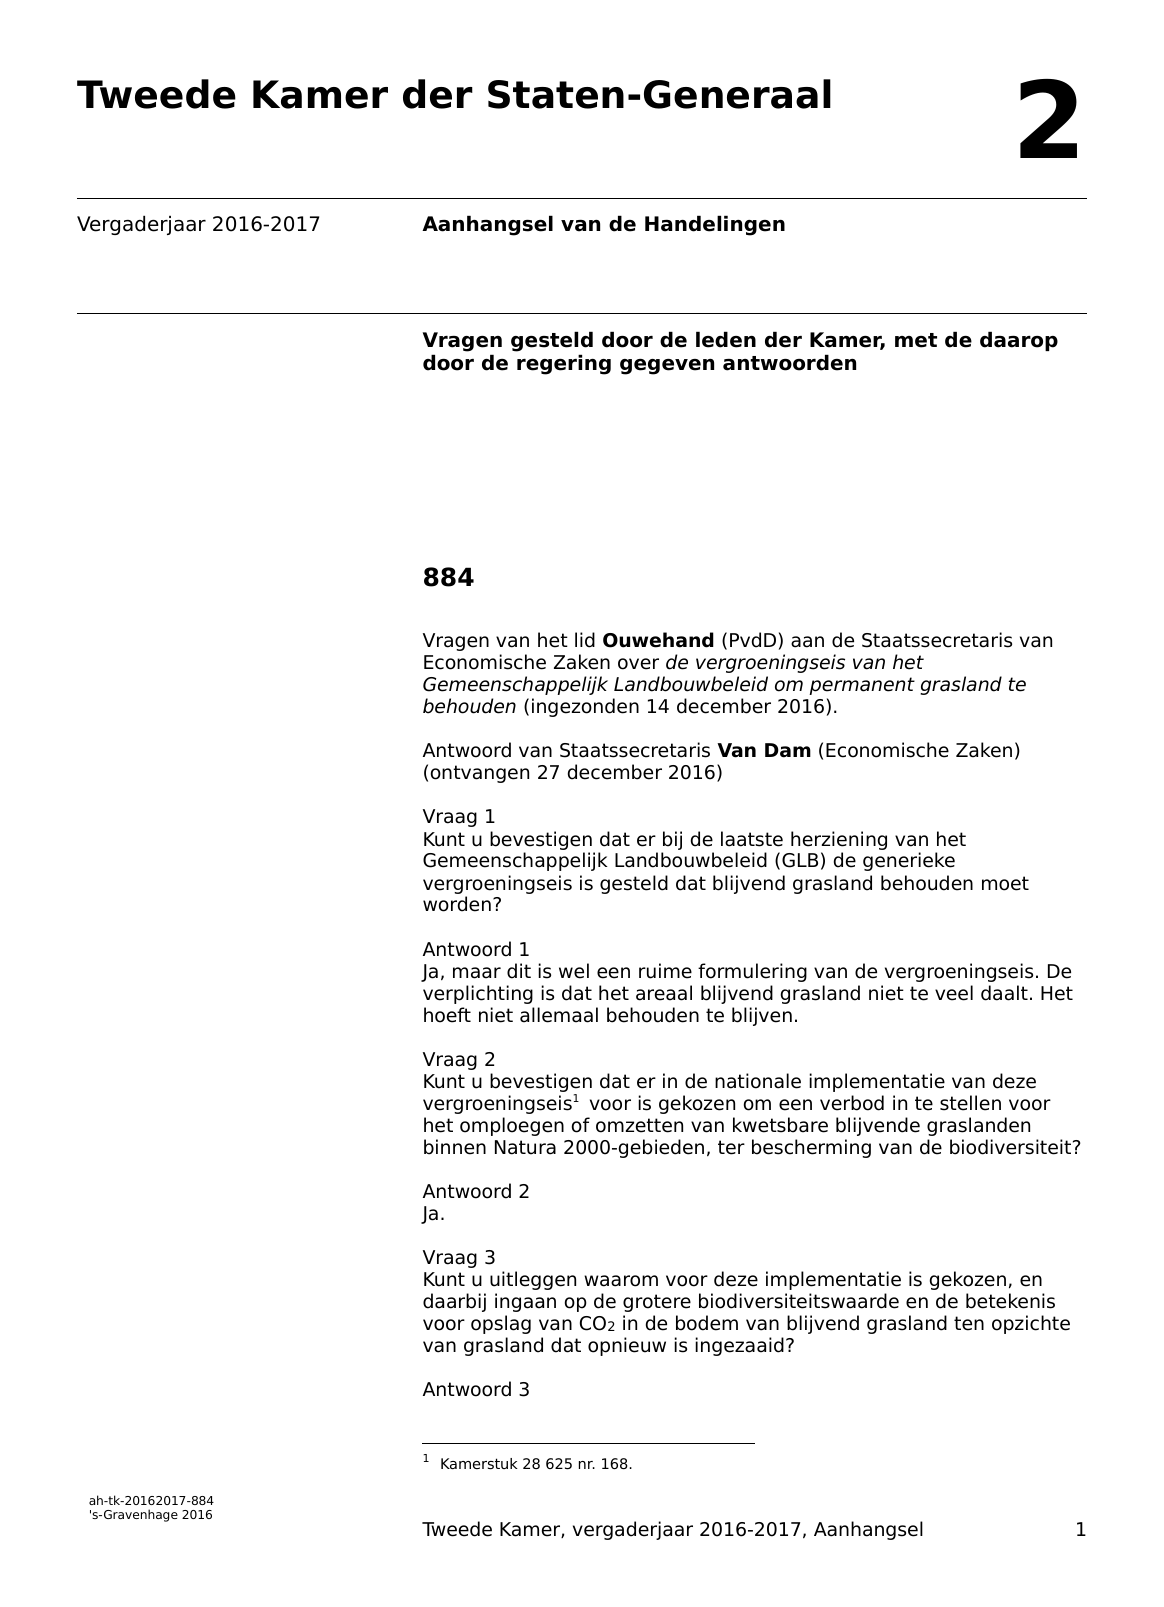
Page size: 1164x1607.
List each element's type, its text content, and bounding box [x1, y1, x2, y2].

table_header 2 [886, 59, 1087, 198]
text Vraag 3 [422, 1247, 1087, 1269]
text ah-tk-20162017-884 [88, 1494, 323, 1508]
text Antwoord van Staatssecretaris Van Dam (Economische Zaken) (ontvangen 27 december 2016) [422, 740, 1087, 784]
text 's-Gravenhage 2016 [88, 1508, 323, 1522]
text Ja, maar dit is wel een ruime formulering van de vergroeningseis. De verplichting is dat het areaal blijvend grasland niet te veel daalt. Het hoeft niet allemaal behouden te blijven. [422, 961, 1087, 1026]
table_cell [77, 314, 422, 375]
text Ja. [422, 1203, 1087, 1225]
text 884 [422, 563, 1087, 592]
text Kunt u uitleggen waarom voor deze implementatie is gekozen, en daarbij ingaan op de grotere biodiversiteitswaarde en de betekenis voor opslag van CO2 in de bodem van blijvend grasland ten opzichte van grasland dat opnieuw is ingezaaid? [422, 1269, 1087, 1357]
text Vraag 2 [422, 1049, 1087, 1071]
text Antwoord 3 [422, 1379, 1087, 1401]
table_cell Vragen gesteld door de leden der Kamer, met de daarop door de regering gegeven antwoorden [422, 314, 1087, 375]
table_header Tweede Kamer der Staten-Generaal [77, 59, 886, 198]
text Antwoord 1 [422, 938, 1087, 961]
text Kamerstuk 28 625 nr. 168. [422, 1452, 1087, 1474]
table_cell Aanhangsel van de Handelingen [422, 199, 1087, 313]
text Antwoord 2 [422, 1181, 1087, 1203]
text Kunt u bevestigen dat er bij de laatste herziening van het Gemeenschappelijk Landbouwbeleid (GLB) de generieke vergroeningseis is gesteld dat blijvend grasland behouden moet worden? [422, 828, 1087, 916]
text Kunt u bevestigen dat er in de nationale implementatie van deze vergroeningseis voor is gekozen om een verbod in te stellen voor het omploegen of omzetten van kwetsbare blijvende graslanden binnen Natura 2000-gebieden, ter bescherming van de biodiversiteit? [422, 1071, 1087, 1158]
text Vraag 1 [422, 806, 1087, 828]
text Vragen van het lid Ouwehand (PvdD) aan de Staatssecretaris van Economische Zaken over de vergroeningseis van het Gemeenschappelijk Landbouwbeleid om permanent grasland te behouden (ingezonden 14 december 2016). [422, 630, 1087, 718]
table_cell Vergaderjaar 2016-2017 [77, 199, 422, 313]
